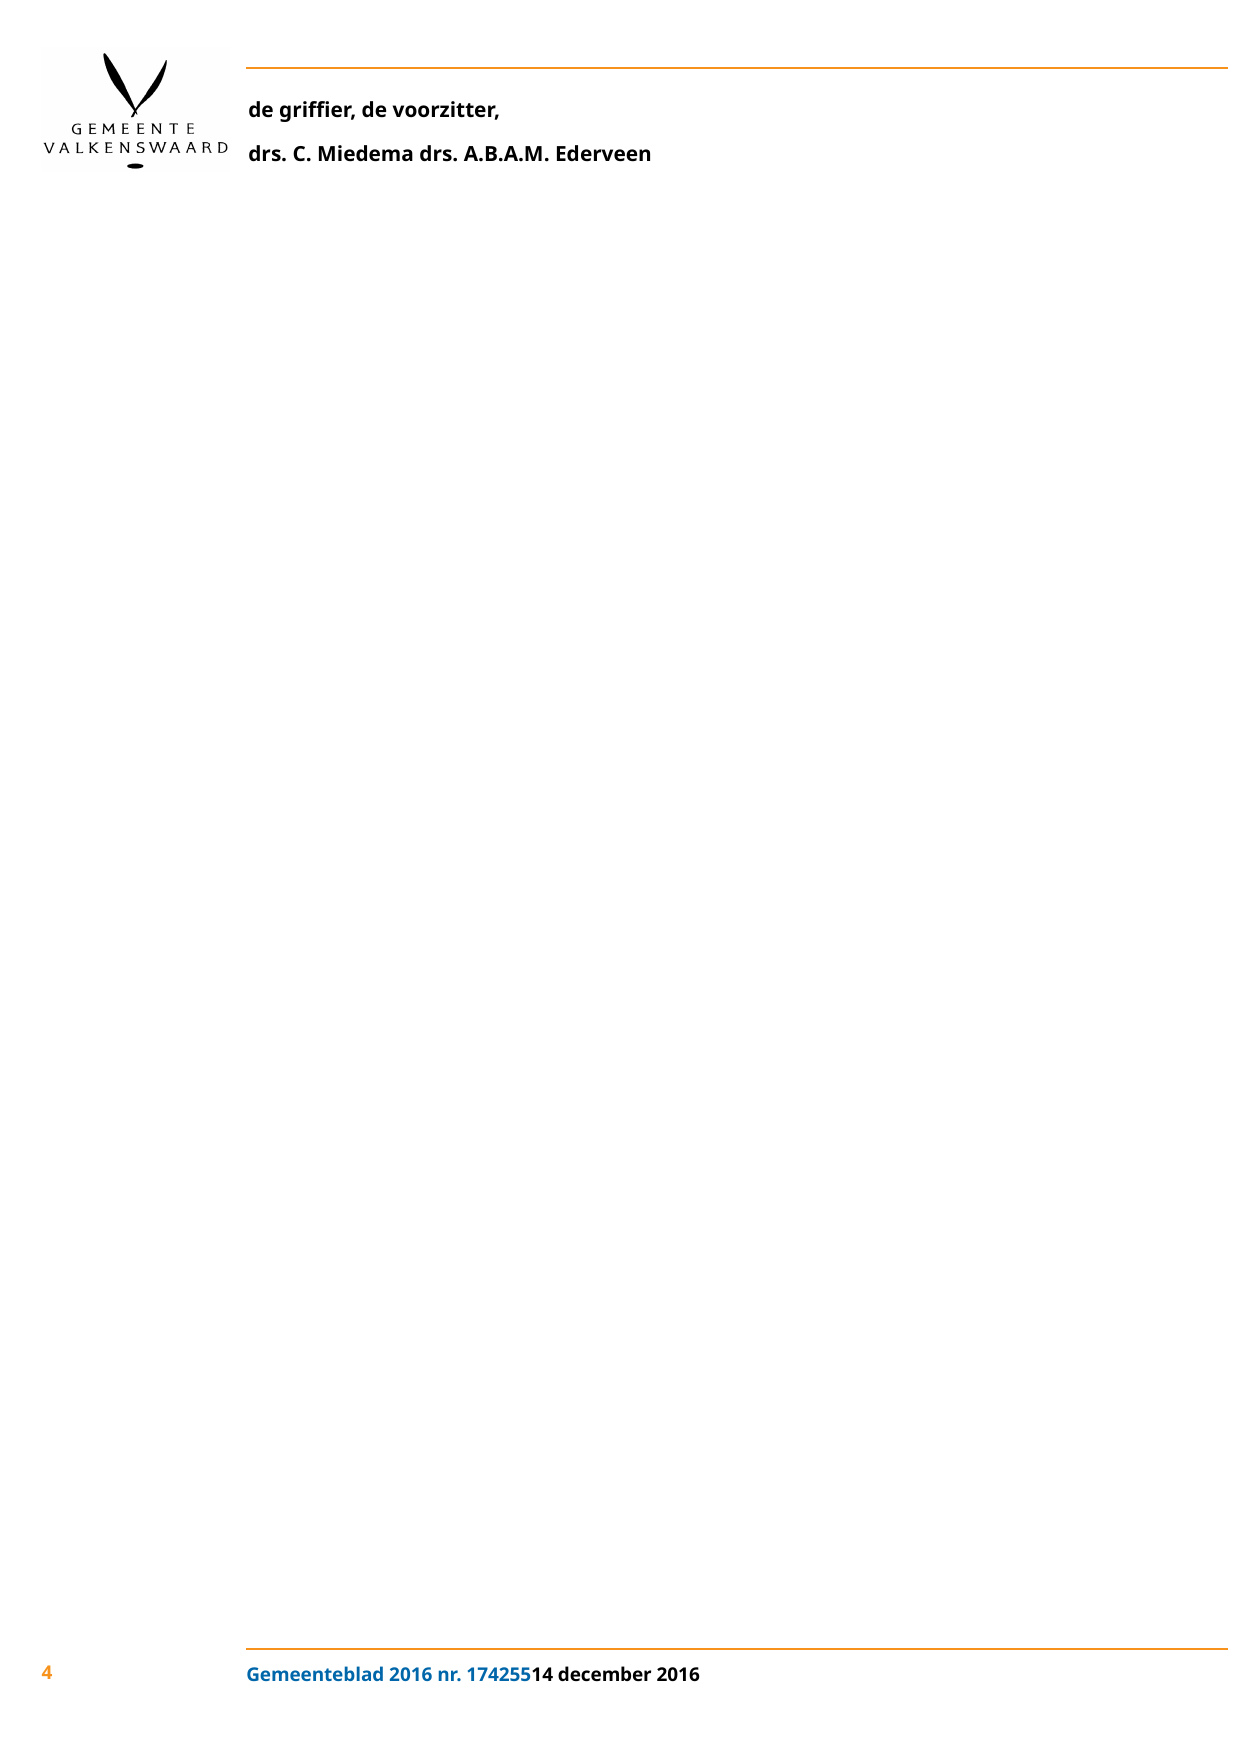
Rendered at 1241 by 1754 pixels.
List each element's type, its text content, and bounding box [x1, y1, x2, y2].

text de griffier, de voorzitter, [248, 95, 1152, 123]
text drs. C. Miedema drs. A.B.A.M. Ederveen [248, 139, 1152, 168]
picture [41, 47, 231, 172]
